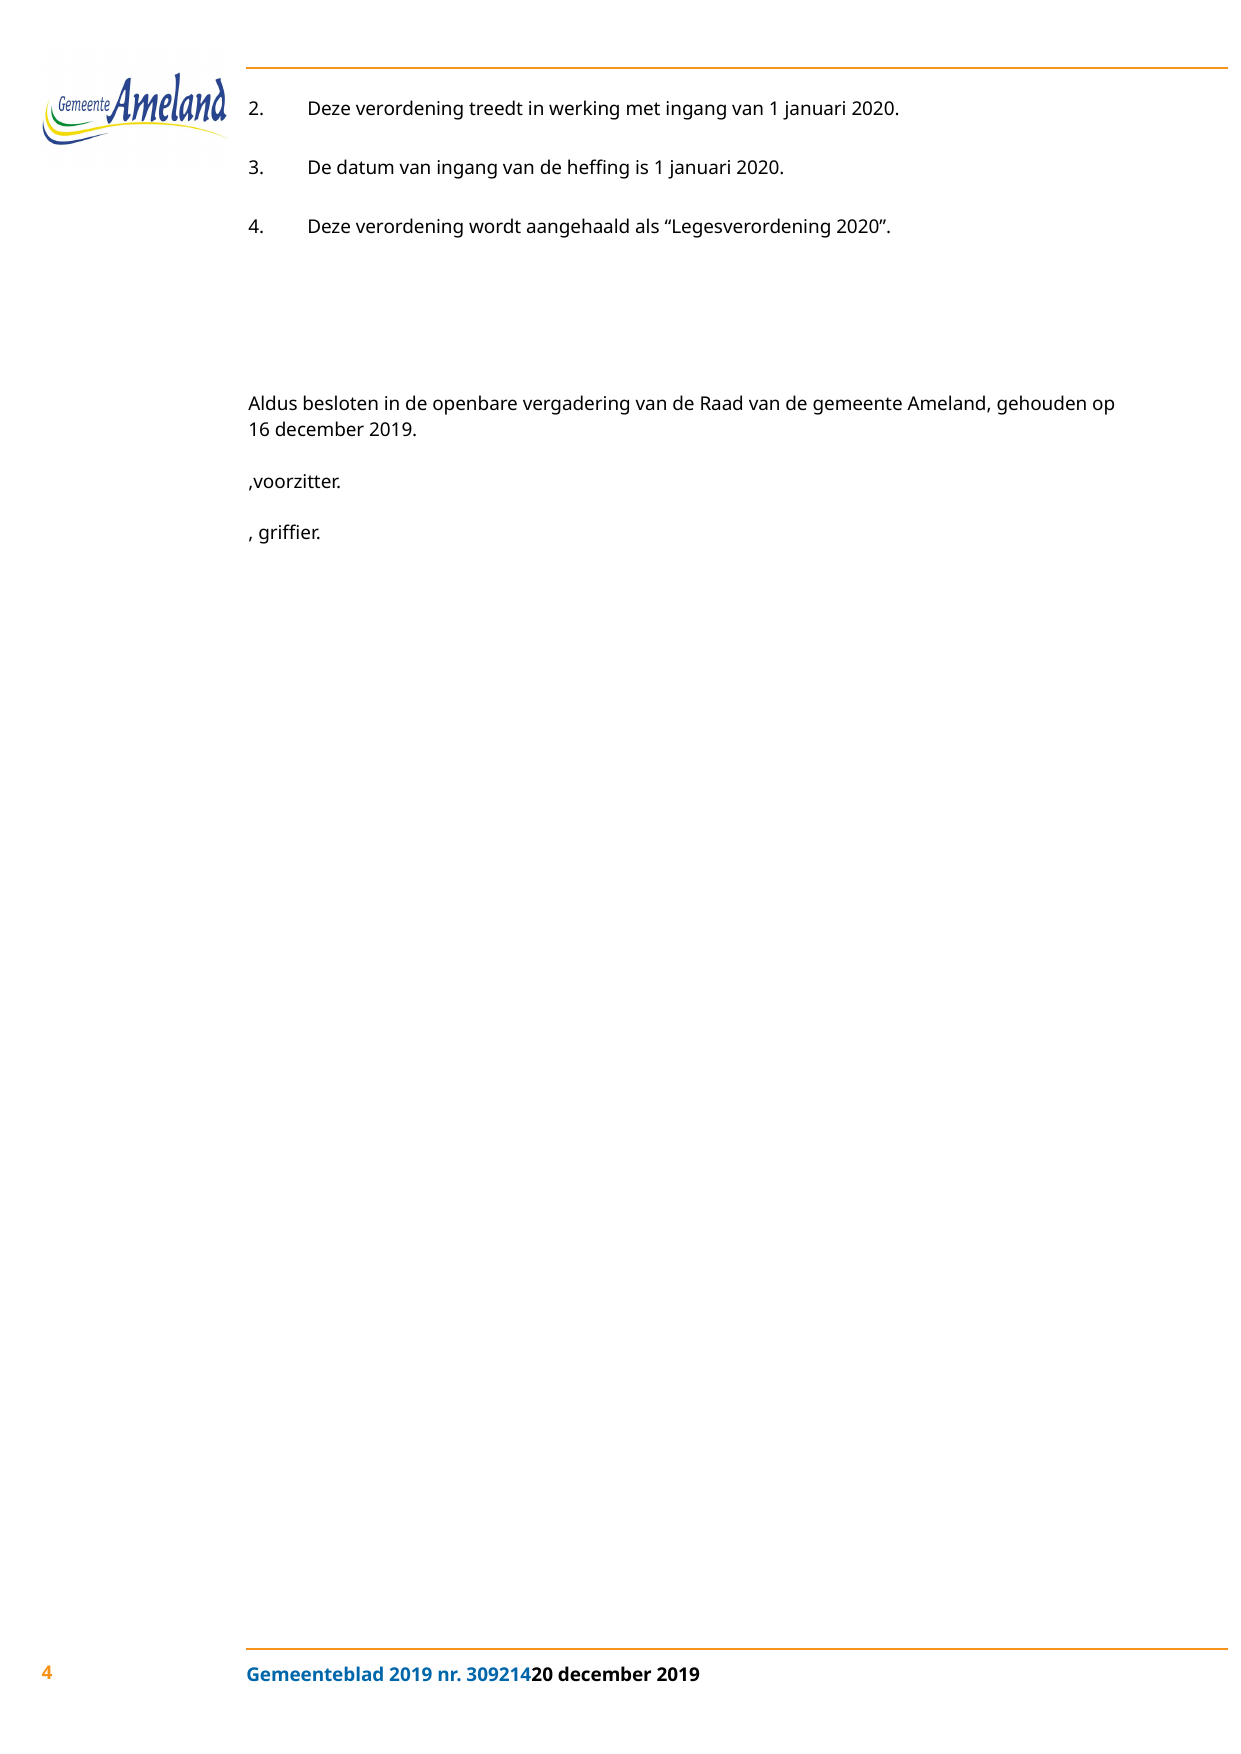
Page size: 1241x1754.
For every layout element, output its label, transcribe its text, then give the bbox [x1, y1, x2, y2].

text 16 december 2019. [248, 416, 1152, 442]
text Aldus besloten in de openbare vergadering van de Raad van de gemeente Ameland, gehouden op [248, 391, 1152, 416]
list De datum van ingang van de heffing is 1 januari 2020. [248, 154, 1152, 180]
picture [41, 47, 231, 172]
text , griffier. [248, 519, 1152, 545]
text ,voorzitter. [248, 468, 1152, 493]
list Deze verordening wordt aangehaald als “Legesverordening 2020”. [248, 213, 1152, 239]
list Deze verordening treedt in werking met ingang van 1 januari 2020. [248, 95, 1152, 121]
